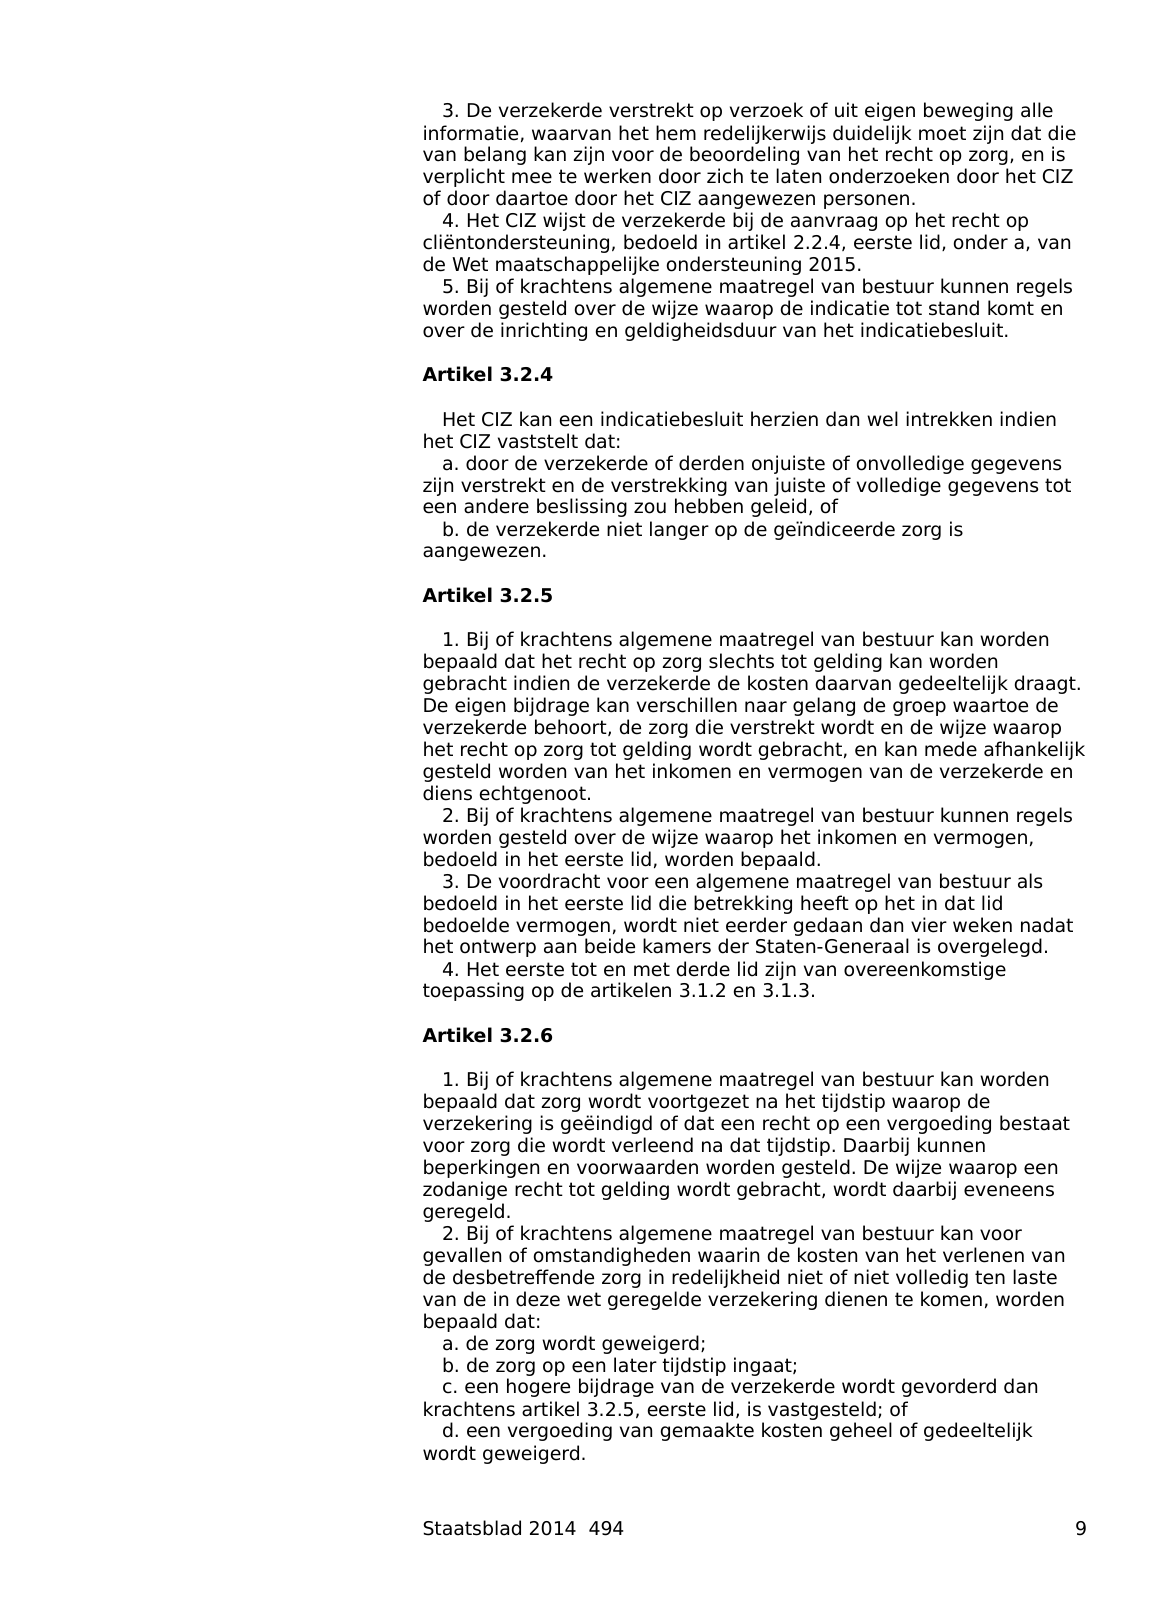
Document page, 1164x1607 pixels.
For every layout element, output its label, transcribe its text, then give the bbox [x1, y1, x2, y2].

text Het CIZ kan een indicatiebesluit herzien dan wel intrekken indien het CIZ vaststelt dat: [422, 408, 1087, 452]
text 5. Bij of krachtens algemene maatregel van bestuur kunnen regels worden gesteld over de wijze waarop de indicatie tot stand komt en over de inrichting en geldigheidsduur van het indicatiebesluit. [422, 276, 1087, 342]
text 3. De voordracht voor een algemene maatregel van bestuur als bedoeld in het eerste lid die betrekking heeft op het in dat lid bedoelde vermogen, wordt niet eerder gedaan dan vier weken nadat het ontwerp aan beide kamers der Staten-Generaal is overgelegd. [422, 871, 1087, 958]
text 2. Bij of krachtens algemene maatregel van bestuur kunnen regels worden gesteld over de wijze waarop het inkomen en vermogen, bedoeld in het eerste lid, worden bepaald. [422, 804, 1087, 871]
text 2. Bij of krachtens algemene maatregel van bestuur kan voor gevallen of omstandigheden waarin de kosten van het verlenen van de desbetreffende zorg in redelijkheid niet of niet volledig ten laste van de in deze wet geregelde verzekering dienen te komen, worden bepaald dat: [422, 1223, 1087, 1332]
text 4. Het CIZ wijst de verzekerde bij de aanvraag op het recht op cliëntondersteuning, bedoeld in artikel 2.2.4, eerste lid, onder a, van de Wet maatschappelijke ondersteuning 2015. [422, 210, 1087, 276]
subtitle Artikel 3.2.6 [422, 1024, 1087, 1047]
text 1. Bij of krachtens algemene maatregel van bestuur kan worden bepaald dat het recht op zorg slechts tot gelding kan worden gebracht indien de verzekerde de kosten daarvan gedeeltelijk draagt. De eigen bijdrage kan verschillen naar gelang de groep waartoe de verzekerde behoort, de zorg die verstrekt wordt en de wijze waarop het recht op zorg tot gelding wordt gebracht, en kan mede afhankelijk gesteld worden van het inkomen en vermogen van de verzekerde en diens echtgenoot. [422, 629, 1087, 804]
text 1. Bij of krachtens algemene maatregel van bestuur kan worden bepaald dat zorg wordt voortgezet na het tijdstip waarop de verzekering is geëindigd of dat een recht op een vergoeding bestaat voor zorg die wordt verleend na dat tijdstip. Daarbij kunnen beperkingen en voorwaarden worden gesteld. De wijze waarop een zodanige recht tot gelding wordt gebracht, wordt daarbij eveneens geregeld. [422, 1069, 1087, 1223]
subtitle Artikel 3.2.5 [422, 584, 1087, 607]
text a. de zorg wordt geweigerd; [422, 1332, 1087, 1354]
text c. een hogere bijdrage van de verzekerde wordt gevorderd dan krachtens artikel 3.2.5, eerste lid, is vastgesteld; of [422, 1376, 1087, 1420]
text b. de verzekerde niet langer op de geïndiceerde zorg is aangewezen. [422, 518, 1087, 562]
text d. een vergoeding van gemaakte kosten geheel of gedeeltelijk wordt geweigerd. [422, 1420, 1087, 1464]
text a. door de verzekerde of derden onjuiste of onvolledige gegevens zijn verstrekt en de verstrekking van juiste of volledige gegevens tot een andere beslissing zou hebben geleid, of [422, 452, 1087, 518]
subtitle Artikel 3.2.4 [422, 364, 1087, 386]
text b. de zorg op een later tijdstip ingaat; [422, 1354, 1087, 1376]
text 3. De verzekerde verstrekt op verzoek of uit eigen beweging alle informatie, waarvan het hem redelijkerwijs duidelijk moet zijn dat die van belang kan zijn voor de beoordeling van het recht op zorg, en is verplicht mee te werken door zich te laten onderzoeken door het CIZ of door daartoe door het CIZ aangewezen personen. [422, 100, 1087, 210]
text 4. Het eerste tot en met derde lid zijn van overeenkomstige toepassing op de artikelen 3.1.2 en 3.1.3. [422, 958, 1087, 1002]
